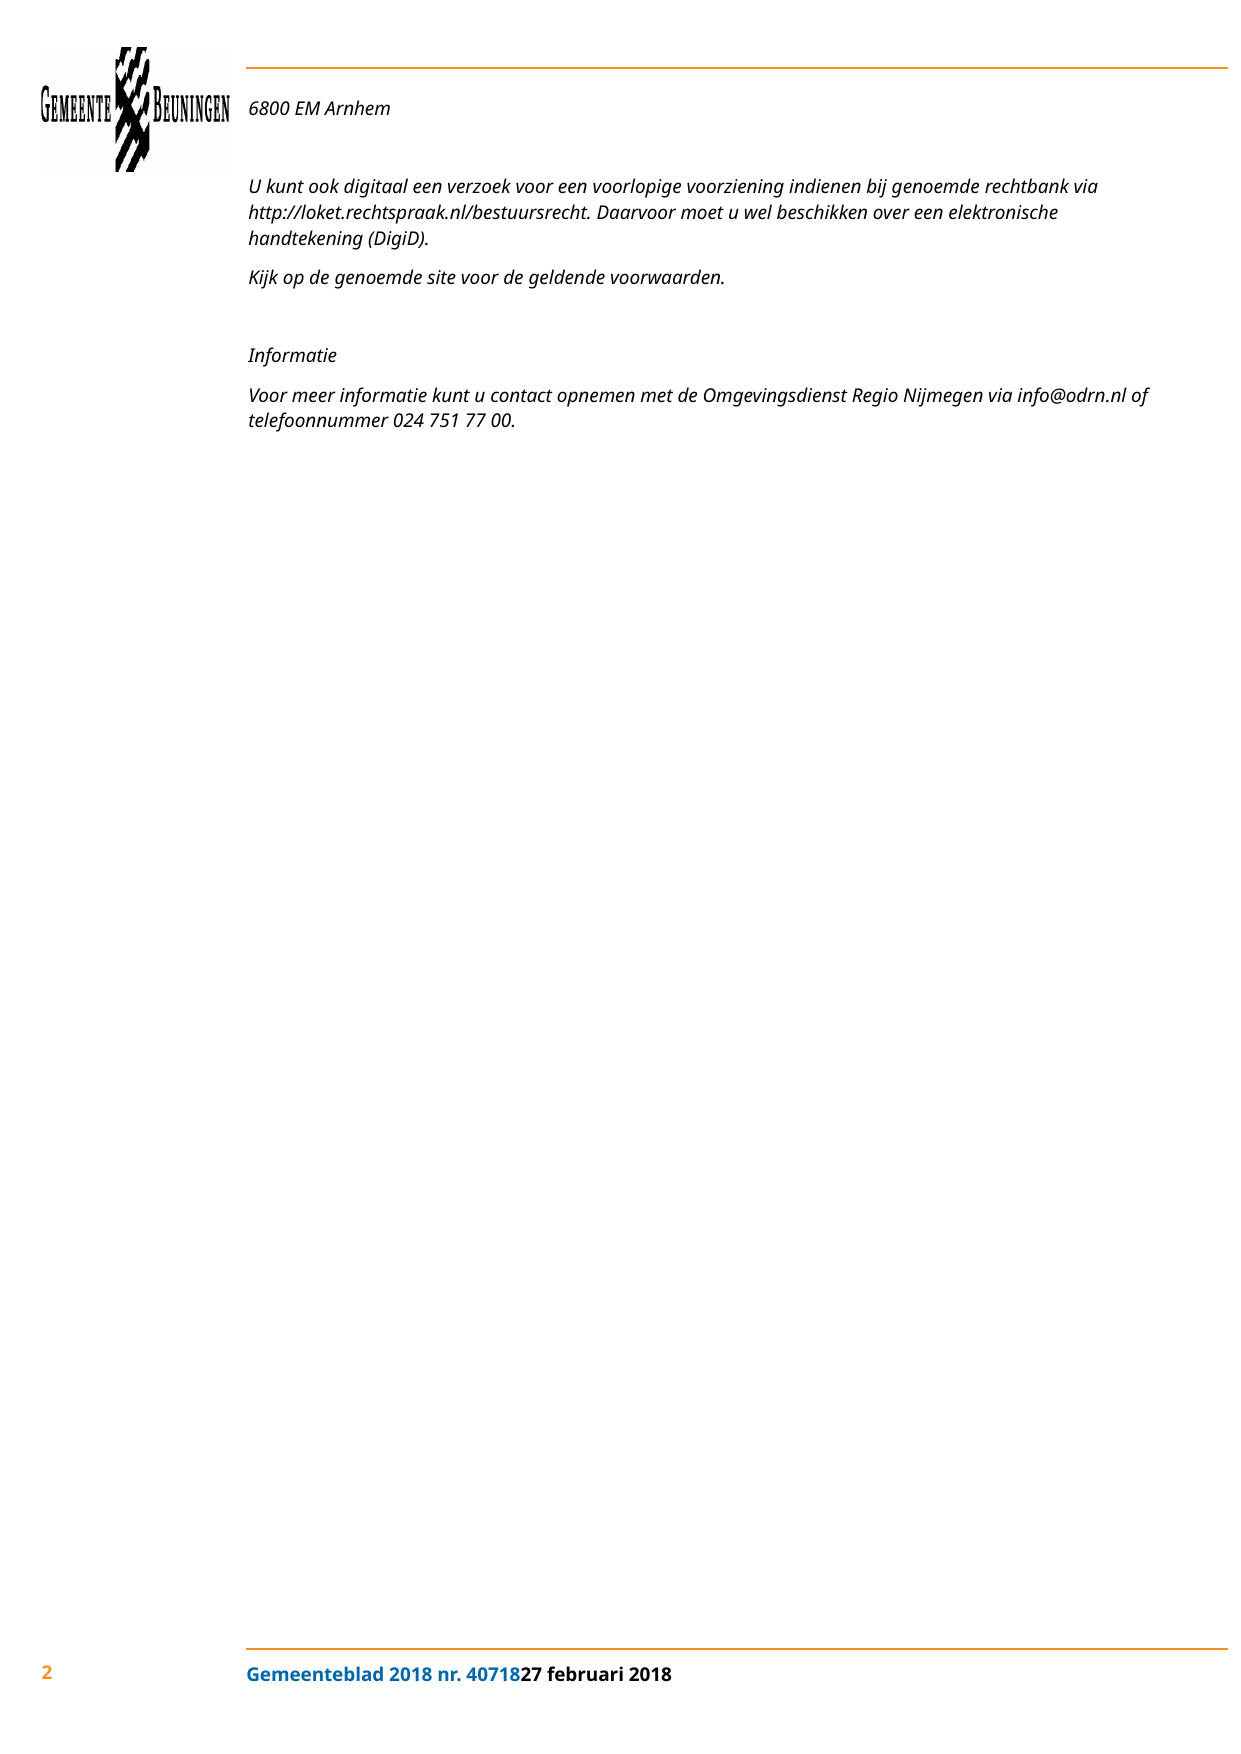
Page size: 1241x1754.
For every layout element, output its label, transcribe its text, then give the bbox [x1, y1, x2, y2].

text Informatie [248, 343, 1152, 368]
text 6800 EM Arnhem [248, 95, 1152, 121]
text Voor meer informatie kunt u contact opnemen met de Omgevingsdienst Regio Nijmegen via info@odrn.nl of telefoonnummer 024 751 77 00. [248, 382, 1152, 433]
picture [41, 47, 231, 172]
text Kijk op de genoemde site voor de geldende voorwaarden. [248, 264, 1152, 290]
text U kunt ook digitaal een verzoek voor een voorlopige voorziening indienen bij genoemde rechtbank via http://loket.rechtspraak.nl/bestuursrecht. Daarvoor moet u wel beschikken over een elektronische handtekening (DigiD). [248, 173, 1152, 251]
